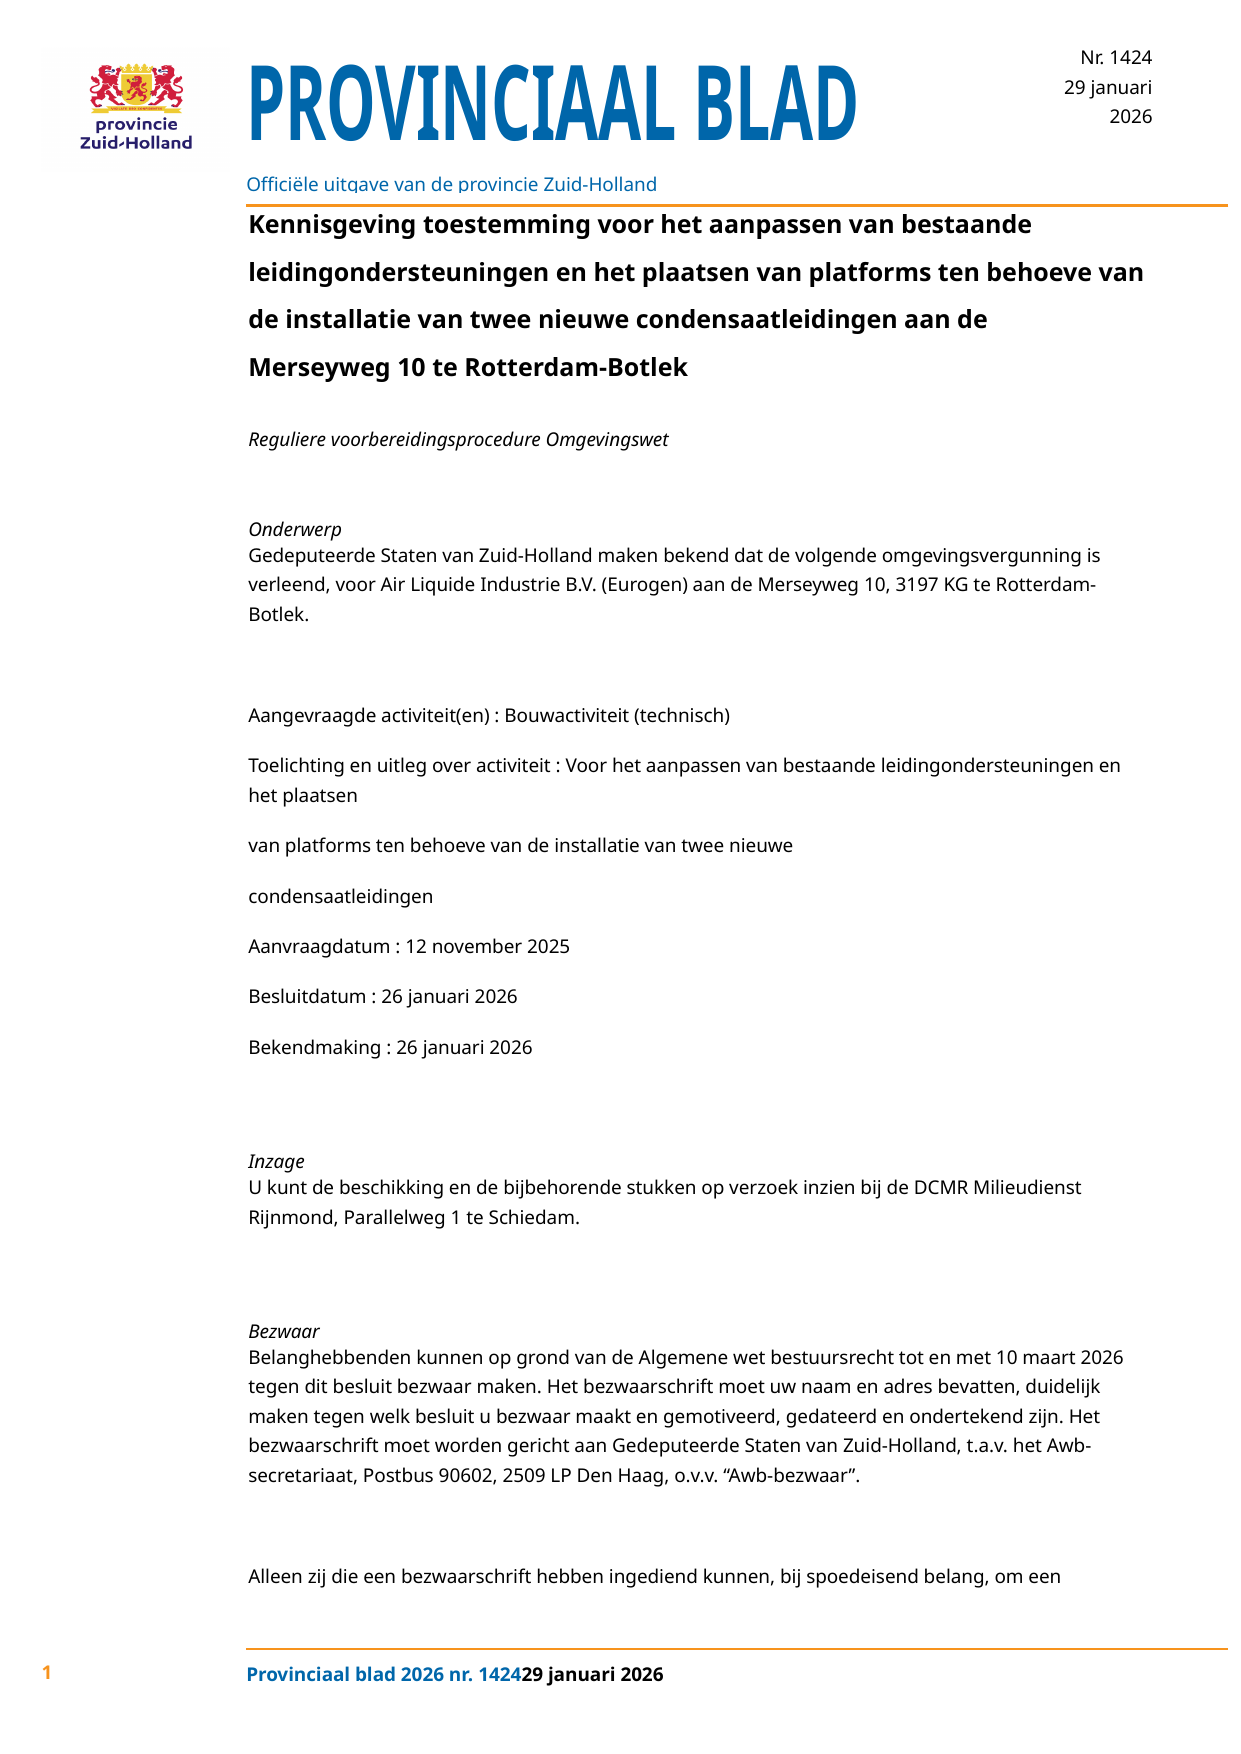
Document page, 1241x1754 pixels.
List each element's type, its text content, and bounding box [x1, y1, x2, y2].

text Kennisgeving toestemming voor het aanpassen van bestaande leidingondersteuningen en het plaatsen van platforms ten behoeve van de installatie van twee nieuwe condensaatleidingen aan de Merseyweg 10 te Rotterdam-Botlek [248, 207, 1152, 384]
text condensaatleidingen [248, 883, 1152, 909]
text Besluitdatum : 26 januari 2026 [248, 984, 1152, 1009]
text Bezwaar [248, 1318, 1152, 1344]
picture [41, 47, 231, 172]
text Alleen zij die een bezwaarschrift hebben ingediend kunnen, bij spoedeisend belang, om een [248, 1563, 1152, 1589]
text Inzage [248, 1148, 1152, 1174]
text Aanvraagdatum : 12 november 2025 [248, 933, 1152, 959]
text Belanghebbenden kunnen op grond van de Algemene wet bestuursrecht tot en met 10 maart 2026 tegen dit besluit bezwaar maken. Het bezwaarschrift moet uw naam en adres bevatten, duidelijk maken tegen welk besluit u bezwaar maakt en gemotiveerd, gedateerd en ondertekend zijn. Het bezwaarschrift moet worden gericht aan Gedeputeerde Staten van Zuid-Holland, t.a.v. het Awb-secretariaat, Postbus 90602, 2509 LP Den Haag, o.v.v. “Awb-bezwaar”. [248, 1344, 1152, 1488]
text Gedeputeerde Staten van Zuid-Holland maken bekend dat de volgende omgevingsvergunning is verleend, voor Air Liquide Industrie B.V. (Eurogen) aan de Merseyweg 10, 3197 KG te Rotterdam-Botlek. [248, 542, 1152, 627]
text Aangevraagde activiteit(en) : Bouwactiviteit (technisch) [248, 702, 1152, 728]
text Reguliere voorbereidingsprocedure Omgevingswet [248, 427, 1152, 452]
text Bekendmaking : 26 januari 2026 [248, 1034, 1152, 1060]
text Toelichting en uitleg over activiteit : Voor het aanpassen van bestaande leidingondersteuningen en het plaatsen [248, 752, 1152, 808]
text U kunt de beschikking en de bijbehorende stukken op verzoek inzien bij de DCMR Milieudienst Rijnmond, Parallelweg 1 te Schiedam. [248, 1174, 1152, 1229]
text van platforms ten behoeve van de installatie van twee nieuwe [248, 832, 1152, 858]
text Onderwerp [248, 516, 1152, 542]
